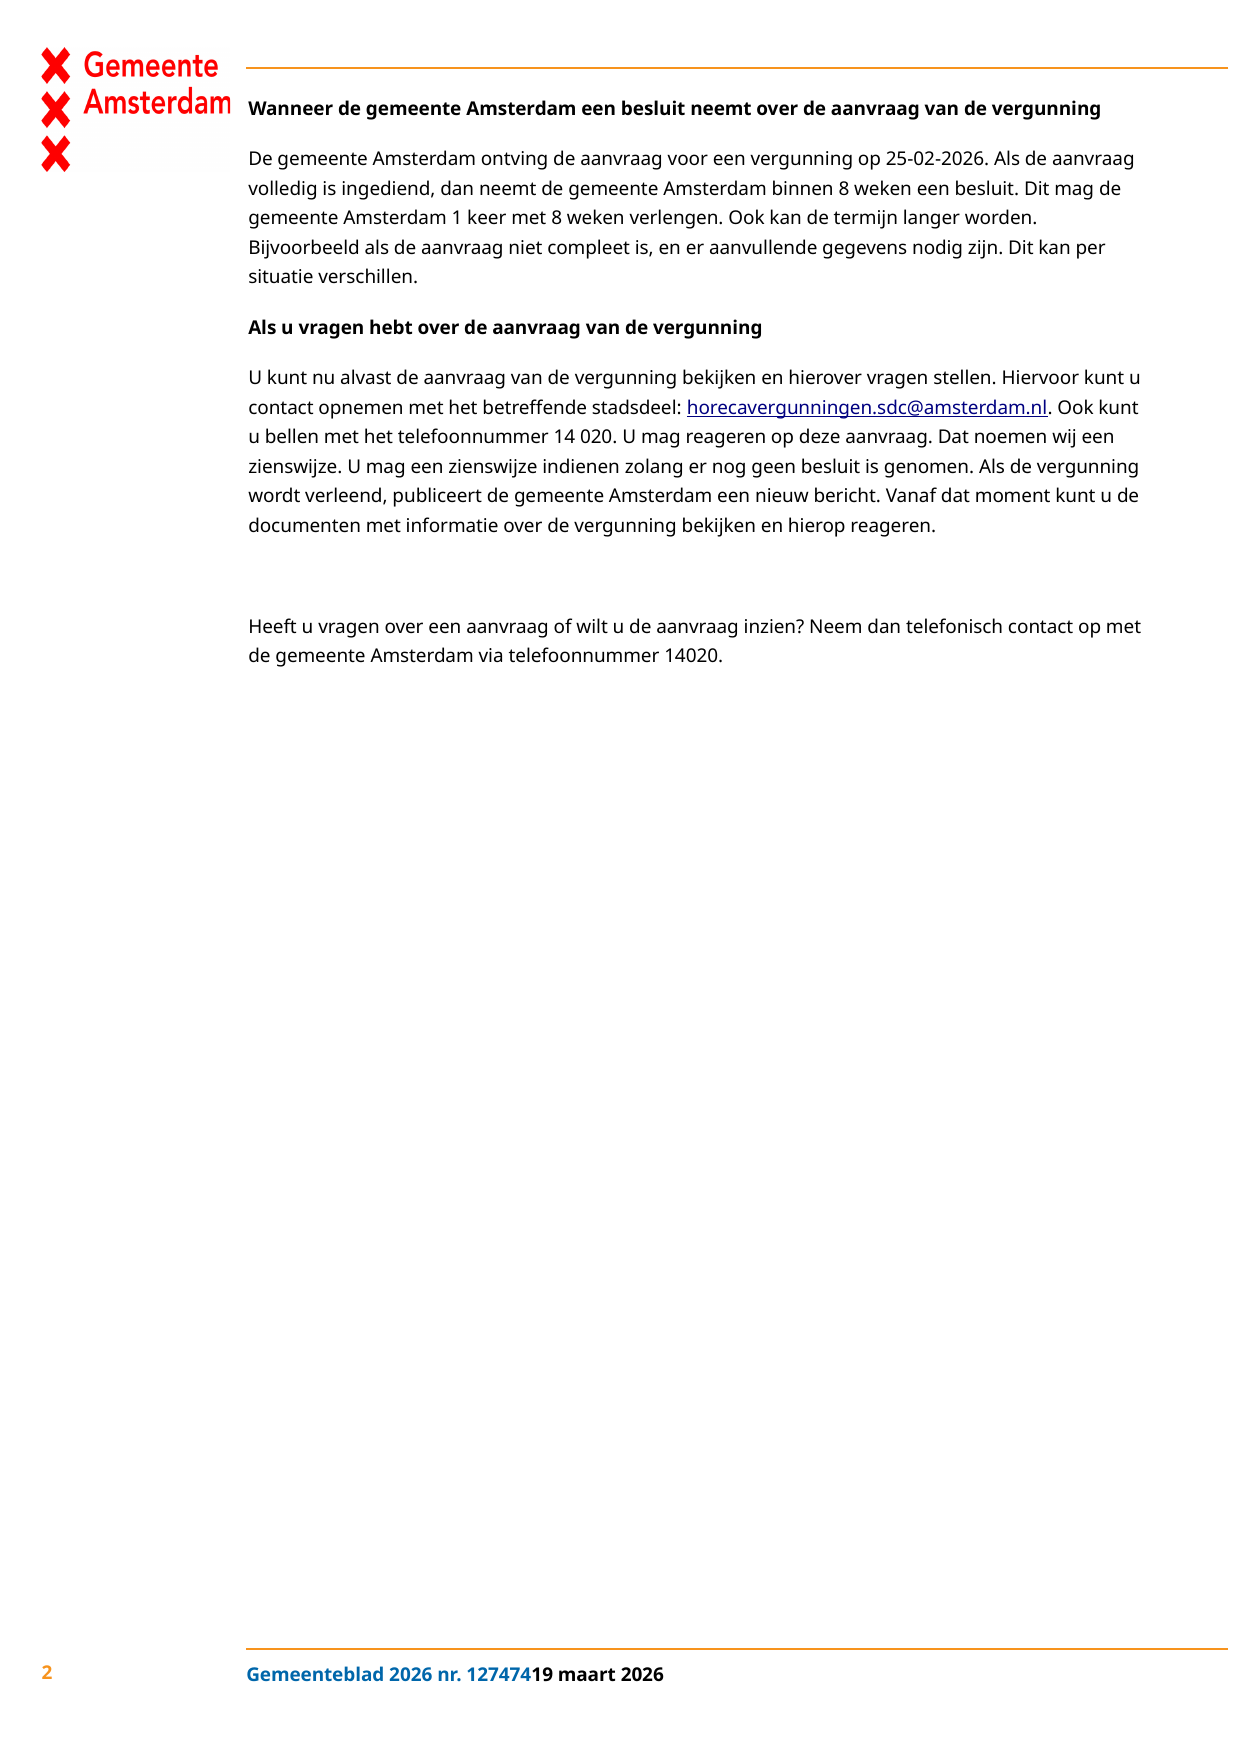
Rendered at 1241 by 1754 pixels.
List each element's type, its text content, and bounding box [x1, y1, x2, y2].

text U kunt nu alvast de aanvraag van de vergunning bekijken en hierover vragen stellen. Hiervoor kunt u contact opnemen met het betreffende stadsdeel: horecavergunningen.sdc@amsterdam.nl. Ook kunt u bellen met het telefoonnummer 14 020. U mag reageren op deze aanvraag. Dat noemen wij een zienswijze. U mag een zienswijze indienen zolang er nog geen besluit is genomen. Als de vergunning wordt verleend, publiceert de gemeente Amsterdam een nieuw bericht. Vanaf dat moment kunt u de documenten met informatie over de vergunning bekijken en hierop reageren. [248, 364, 1152, 538]
text Als u vragen hebt over de aanvraag van de vergunning [248, 314, 1152, 340]
text Heeft u vragen over een aanvraag of wilt u de aanvraag inzien? Neem dan telefonisch contact op met de gemeente Amsterdam via telefoonnummer 14020. [248, 613, 1152, 668]
text Wanneer de gemeente Amsterdam een besluit neemt over de aanvraag van de vergunning [248, 95, 1152, 121]
picture [41, 47, 231, 172]
text De gemeente Amsterdam ontving de aanvraag voor een vergunning op 25-02-2026. Als de aanvraag volledig is ingediend, dan neemt de gemeente Amsterdam binnen 8 weken een besluit. Dit mag de gemeente Amsterdam 1 keer met 8 weken verlengen. Ook kan de termijn langer worden. Bijvoorbeeld als de aanvraag niet compleet is, en er aanvullende gegevens nodig zijn. Dit kan per situatie verschillen. [248, 145, 1152, 289]
